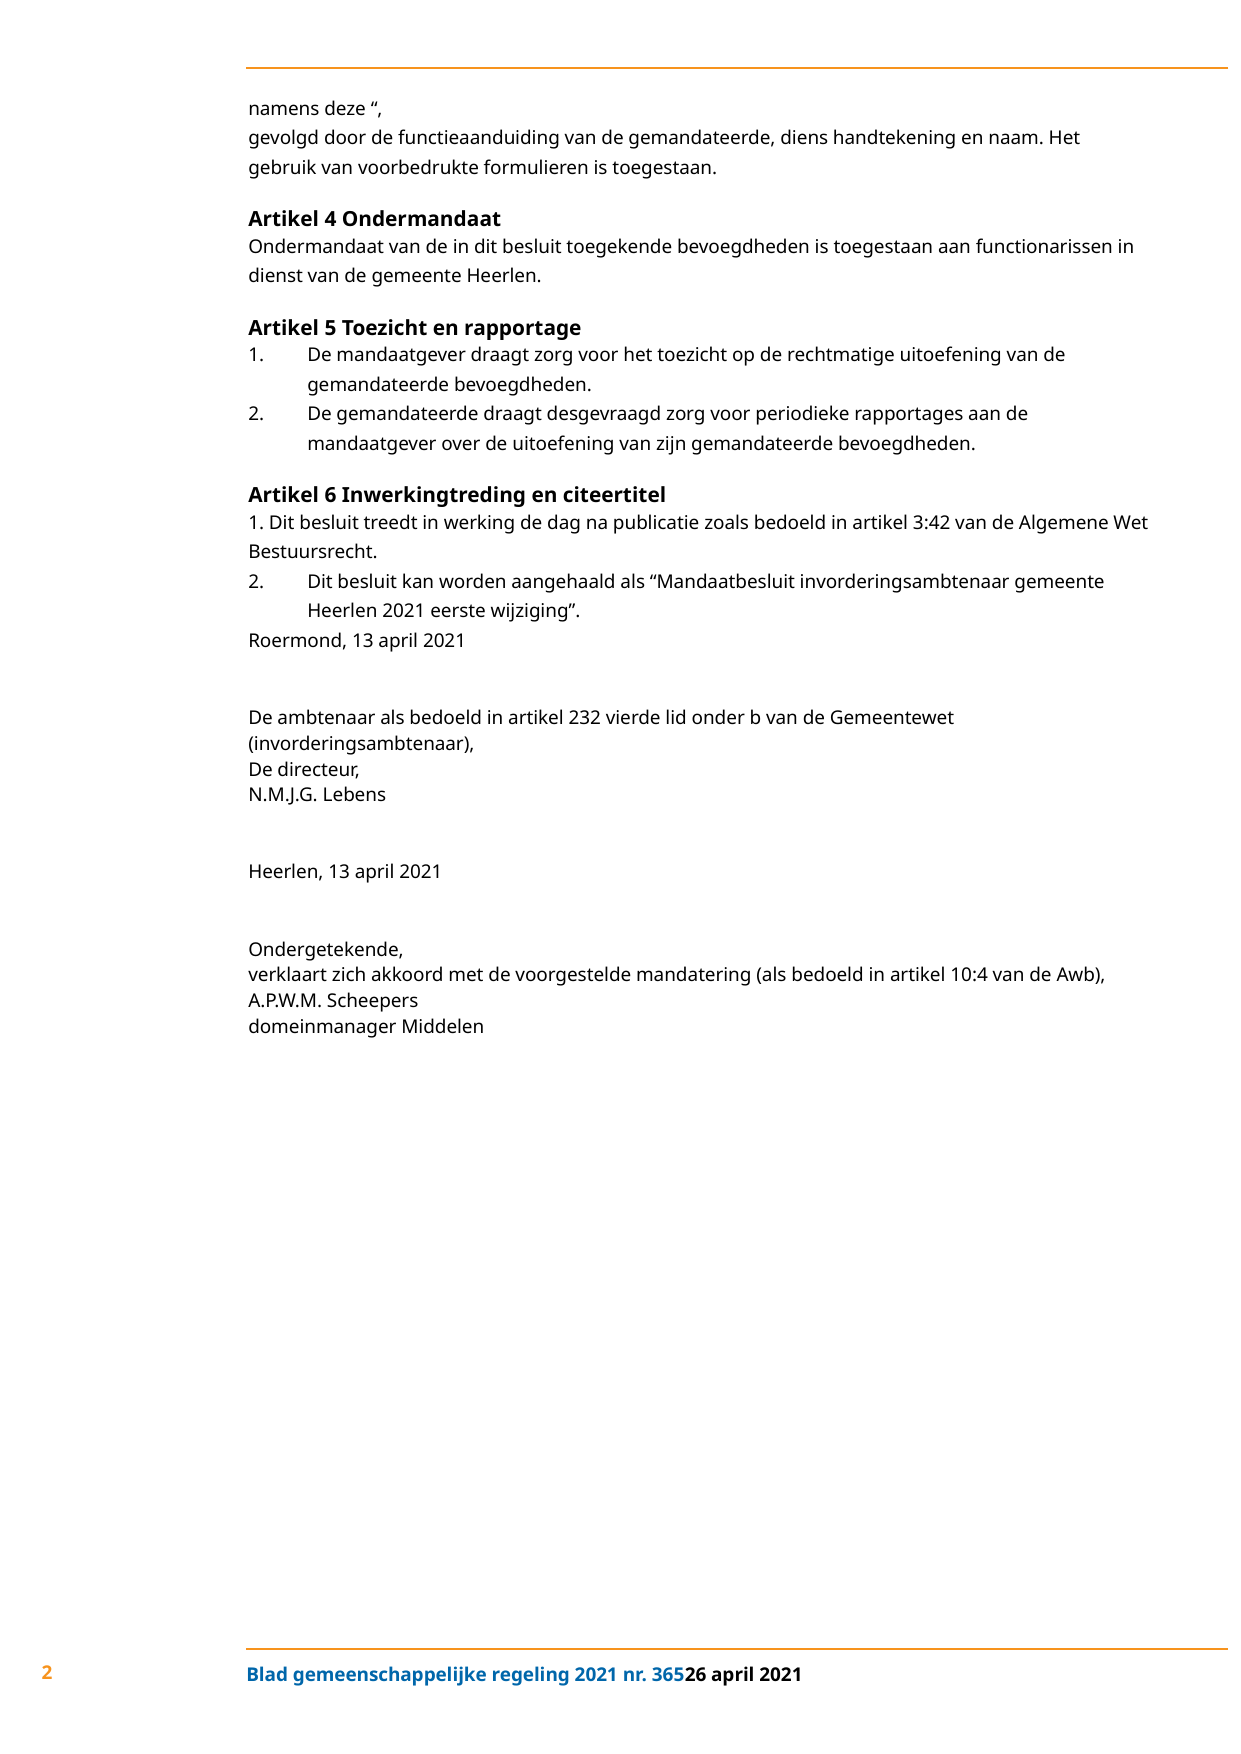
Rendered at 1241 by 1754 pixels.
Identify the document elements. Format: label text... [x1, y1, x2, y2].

text Ondergetekende, [248, 936, 1152, 962]
text verklaart zich akkoord met de voorgestelde mandatering (als bedoeld in artikel 10:4 van de Awb), [248, 962, 1152, 987]
text namens deze “, [248, 95, 1152, 121]
text 1. Dit besluit treedt in werking de dag na publicatie zoals bedoeld in artikel 3:42 van de Algemene Wet Bestuursrecht. [248, 509, 1152, 564]
list De gemandateerde draagt desgevraagd zorg voor periodieke rapportages aan de mandaatgever over de uitoefening van zijn gemandateerde bevoegdheden. [248, 400, 1152, 456]
text A.P.W.M. Scheepers [248, 987, 1152, 1013]
text Roermond, 13 april 2021 [248, 627, 1152, 653]
text domeinmanager Middelen [248, 1013, 1152, 1039]
text Ondermandaat van de in dit besluit toegekende bevoegdheden is toegestaan aan functionarissen in dienst van de gemeente Heerlen. [248, 233, 1152, 288]
text N.M.J.G. Lebens [248, 782, 1152, 807]
text Heerlen, 13 april 2021 [248, 859, 1152, 884]
text De ambtenaar als bedoeld in artikel 232 vierde lid onder b van de Gemeentewet [248, 704, 1152, 730]
text De directeur, [248, 756, 1152, 782]
text gevolgd door de functieaanduiding van de gemandateerde, diens handtekening en naam. Het gebruik van voorbedrukte formulieren is toegestaan. [248, 124, 1152, 180]
text (invorderingsambtenaar), [248, 730, 1152, 756]
picture [41, 47, 231, 172]
text Artikel 5 Toezicht en rapportage [248, 313, 1152, 341]
list Dit besluit kan worden aangehaald als “Mandaatbesluit invorderingsambtenaar gemeente Heerlen 2021 eerste wijziging”. [248, 568, 1152, 623]
list De mandaatgever draagt zorg voor het toezicht op de rechtmatige uitoefening van de gemandateerde bevoegdheden. [248, 341, 1152, 397]
text Artikel 4 Ondermandaat [248, 204, 1152, 233]
text Artikel 6 Inwerkingtreding en citeertitel [248, 480, 1152, 509]
